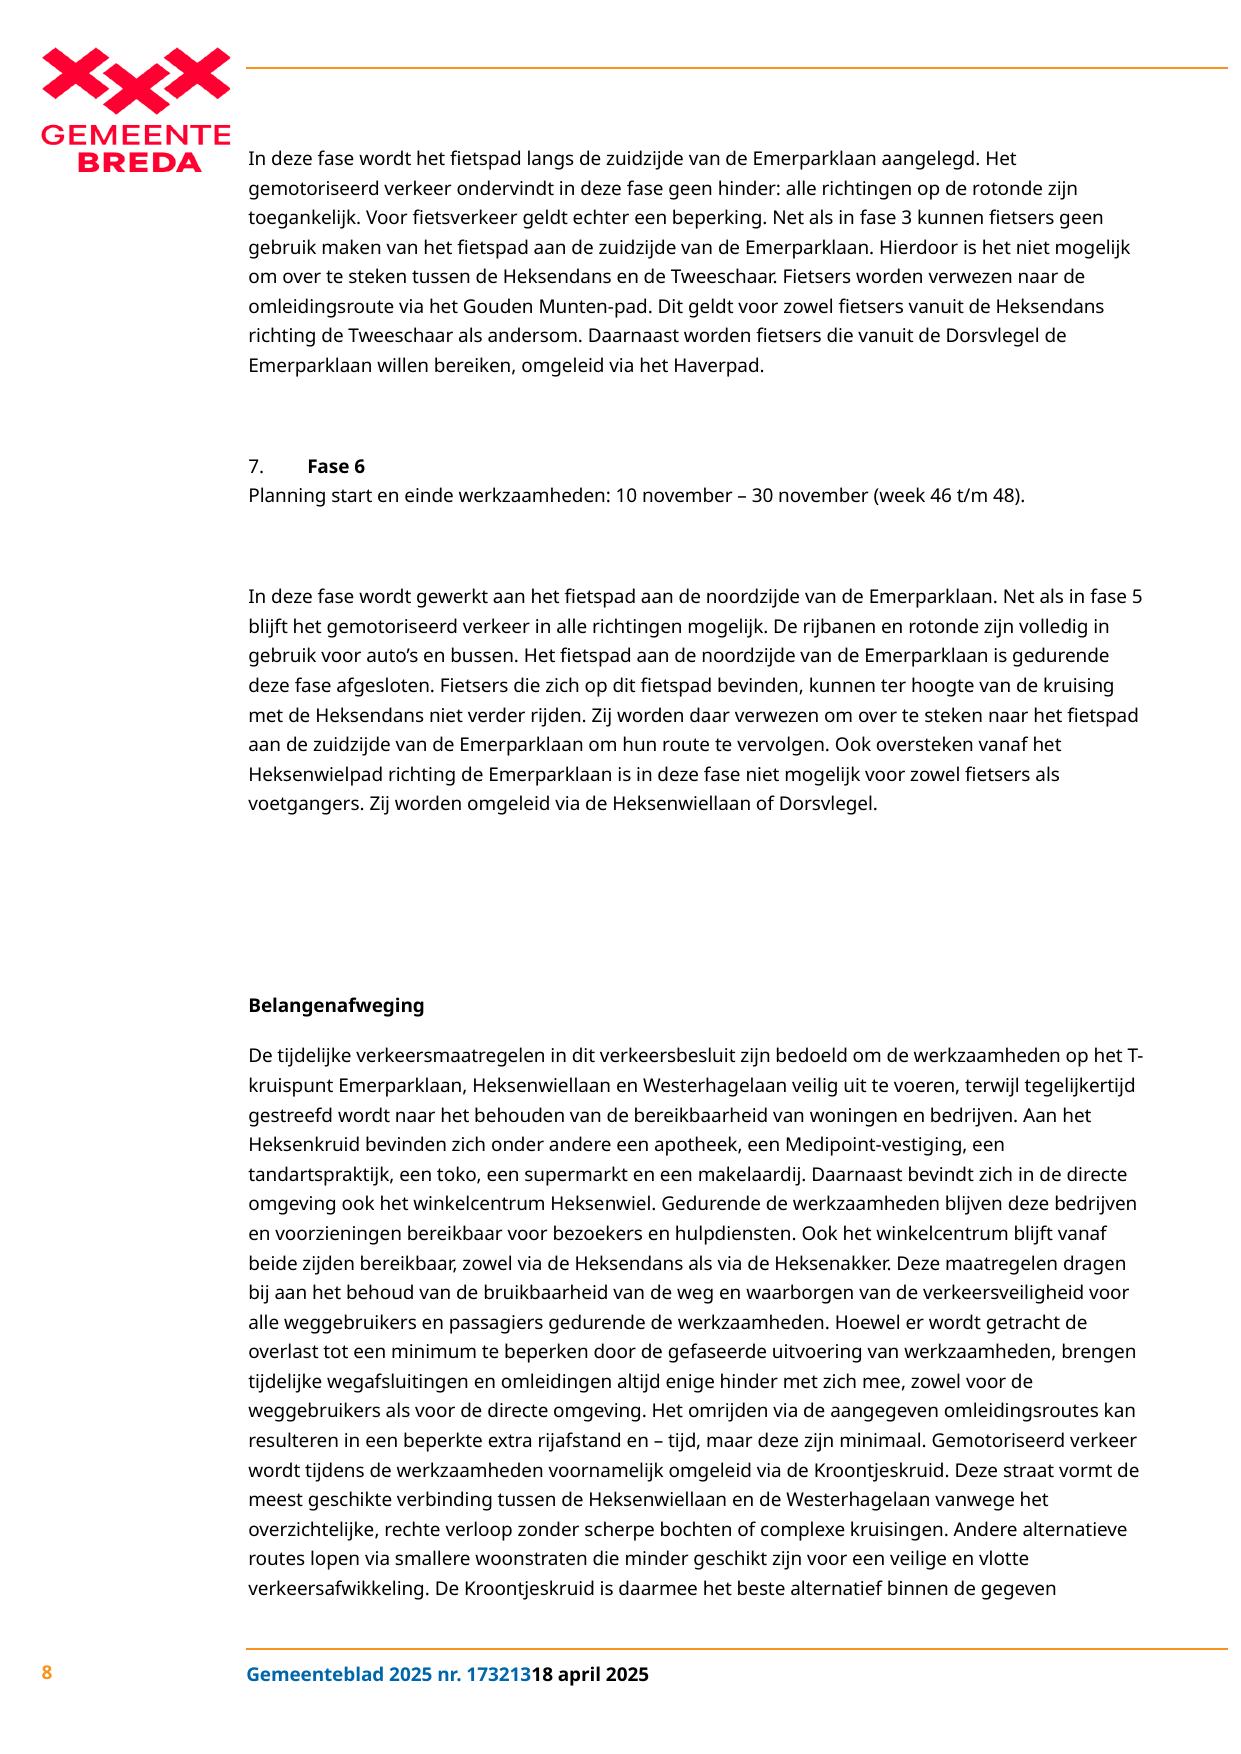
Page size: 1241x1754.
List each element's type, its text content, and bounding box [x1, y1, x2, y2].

text Planning start en einde werkzaamheden: 10 november – 30 november (week 46 t/m 48). [248, 483, 1152, 508]
text In deze fase wordt het fietspad langs de zuidzijde van de Emerparklaan aangelegd. Het gemotoriseerd verkeer ondervindt in deze fase geen hinder: alle richtingen op de rotonde zijn toegankelijk. Voor fietsverkeer geldt echter een beperking. Net als in fase 3 kunnen fietsers geen gebruik maken van het fietspad aan de zuidzijde van de Emerparklaan. Hierdoor is het niet mogelijk om over te steken tussen de Heksendans en de Tweeschaar. Fietsers worden verwezen naar de omleidingsroute via het Gouden Munten-pad. Dit geldt voor zowel fietsers vanuit de Heksendans richting de Tweeschaar als andersom. Daarnaast worden fietsers die vanuit de Dorsvlegel de Emerparklaan willen bereiken, omgeleid via het Haverpad. [248, 145, 1152, 378]
text De tijdelijke verkeersmaatregelen in dit verkeersbesluit zijn bedoeld om de werkzaamheden op het T-kruispunt Emerparklaan, Heksenwiellaan en Westerhagelaan veilig uit te voeren, terwijl tegelijkertijd gestreefd wordt naar het behouden van de bereikbaarheid van woningen en bedrijven. Aan het Heksenkruid bevinden zich onder andere een apotheek, een Medipoint-vestiging, een tandartspraktijk, een toko, een supermarkt en een makelaardij. Daarnaast bevindt zich in de directe omgeving ook het winkelcentrum Heksenwiel. Gedurende de werkzaamheden blijven deze bedrijven en voorzieningen bereikbaar voor bezoekers en hulpdiensten. Ook het winkelcentrum blijft vanaf beide zijden bereikbaar, zowel via de Heksendans als via de Heksenakker. Deze maatregelen dragen bij aan het behoud van de bruikbaarheid van de weg en waarborgen van de verkeersveiligheid voor alle weggebruikers en passagiers gedurende de werkzaamheden. Hoewel er wordt getracht de overlast tot een minimum te beperken door de gefaseerde uitvoering van werkzaamheden, brengen tijdelijke wegafsluitingen en omleidingen altijd enige hinder met zich mee, zowel voor de weggebruikers als voor de directe omgeving. Het omrijden via de aangegeven omleidingsroutes kan resulteren in een beperkte extra rijafstand en – tijd, maar deze zijn minimaal. Gemotoriseerd verkeer wordt tijdens de werkzaamheden voornamelijk omgeleid via de Kroontjeskruid. Deze straat vormt de meest geschikte verbinding tussen de Heksenwiellaan en de Westerhagelaan vanwege het overzichtelijke, rechte verloop zonder scherpe bochten of complexe kruisingen. Andere alternatieve routes lopen via smallere woonstraten die minder geschikt zijn voor een veilige en vlotte verkeersafwikkeling. De Kroontjeskruid is daarmee het beste alternatief binnen de gegeven [248, 1043, 1152, 1601]
text Belangenafweging [248, 992, 1152, 1018]
list Fase 6 [248, 453, 1152, 479]
picture [41, 47, 231, 172]
text In deze fase wordt gewerkt aan het fietspad aan de noordzijde van de Emerparklaan. Net als in fase 5 blijft het gemotoriseerd verkeer in alle richtingen mogelijk. De rijbanen en rotonde zijn volledig in gebruik voor auto’s en bussen. Het fietspad aan de noordzijde van de Emerparklaan is gedurende deze fase afgesloten. Fietsers die zich op dit fietspad bevinden, kunnen ter hoogte van de kruising met de Heksendans niet verder rijden. Zij worden daar verwezen om over te steken naar het fietspad aan de zuidzijde van de Emerparklaan om hun route te vervolgen. Ook oversteken vanaf het Heksenwielpad richting de Emerparklaan is in deze fase niet mogelijk voor zowel fietsers als voetgangers. Zij worden omgeleid via de Heksenwiellaan of Dorsvlegel. [248, 583, 1152, 816]
